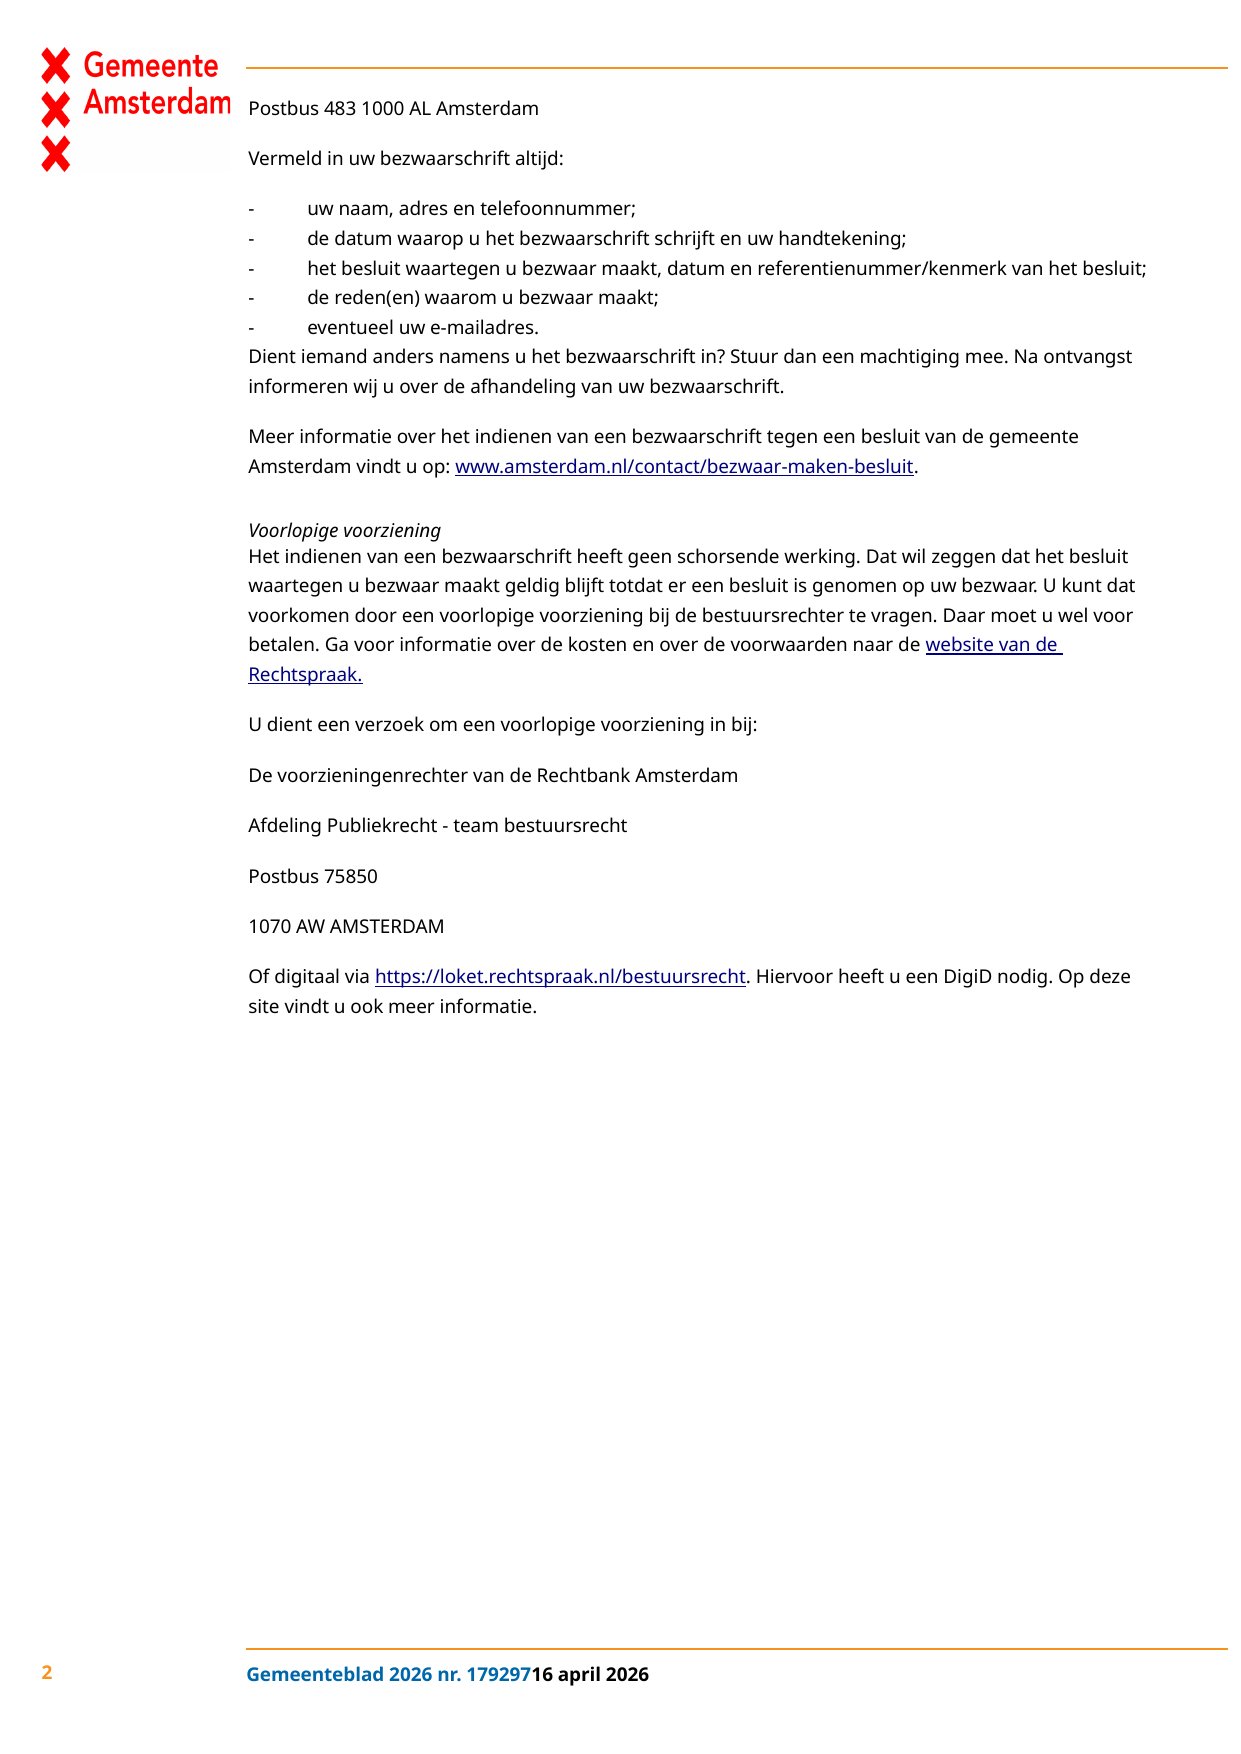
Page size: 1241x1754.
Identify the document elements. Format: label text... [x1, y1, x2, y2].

text Voorlopige voorziening [248, 517, 1152, 543]
text Of digitaal via https://loket.rechtspraak.nl/bestuursrecht. Hiervoor heeft u een DigiD nodig. Op deze site vindt u ook meer informatie. [248, 964, 1152, 1019]
text 1070 AW AMSTERDAM [248, 913, 1152, 939]
list de datum waarop u het bezwaarschrift schrijft en uw handtekening; [248, 225, 1152, 251]
text Vermeld in uw bezwaarschrift altijd: [248, 145, 1152, 171]
text U dient een verzoek om een voorlopige voorziening in bij: [248, 712, 1152, 737]
picture [41, 47, 231, 172]
text Afdeling Publiekrecht - team bestuursrecht [248, 812, 1152, 838]
list eventueel uw e-mailadres. [248, 314, 1152, 340]
text De voorzieningenrechter van de Rechtbank Amsterdam [248, 762, 1152, 788]
text Postbus 75850 [248, 863, 1152, 888]
list het besluit waartegen u bezwaar maakt, datum en referentienummer/kenmerk van het besluit; [248, 255, 1152, 281]
text Dient iemand anders namens u het bezwaarschrift in? Stuur dan een machtiging mee. Na ontvangst informeren wij u over de afhandeling van uw bezwaarschrift. [248, 343, 1152, 399]
list de reden(en) waarom u bezwaar maakt; [248, 284, 1152, 310]
list uw naam, adres en telefoonnummer; [248, 196, 1152, 221]
text Meer informatie over het indienen van een bezwaarschrift tegen een besluit van de gemeente Amsterdam vindt u op: www.amsterdam.nl/contact/bezwaar-maken-besluit. [248, 423, 1152, 479]
text Postbus 483 1000 AL Amsterdam [248, 95, 1152, 121]
text Het indienen van een bezwaarschrift heeft geen schorsende werking. Dat wil zeggen dat het besluit waartegen u bezwaar maakt geldig blijft totdat er een besluit is genomen op uw bezwaar. U kunt dat voorkomen door een voorlopige voorziening bij de bestuursrechter te vragen. Daar moet u wel voor betalen. Ga voor informatie over de kosten en over de voorwaarden naar de website van de Rechtspraak. [248, 543, 1152, 687]
